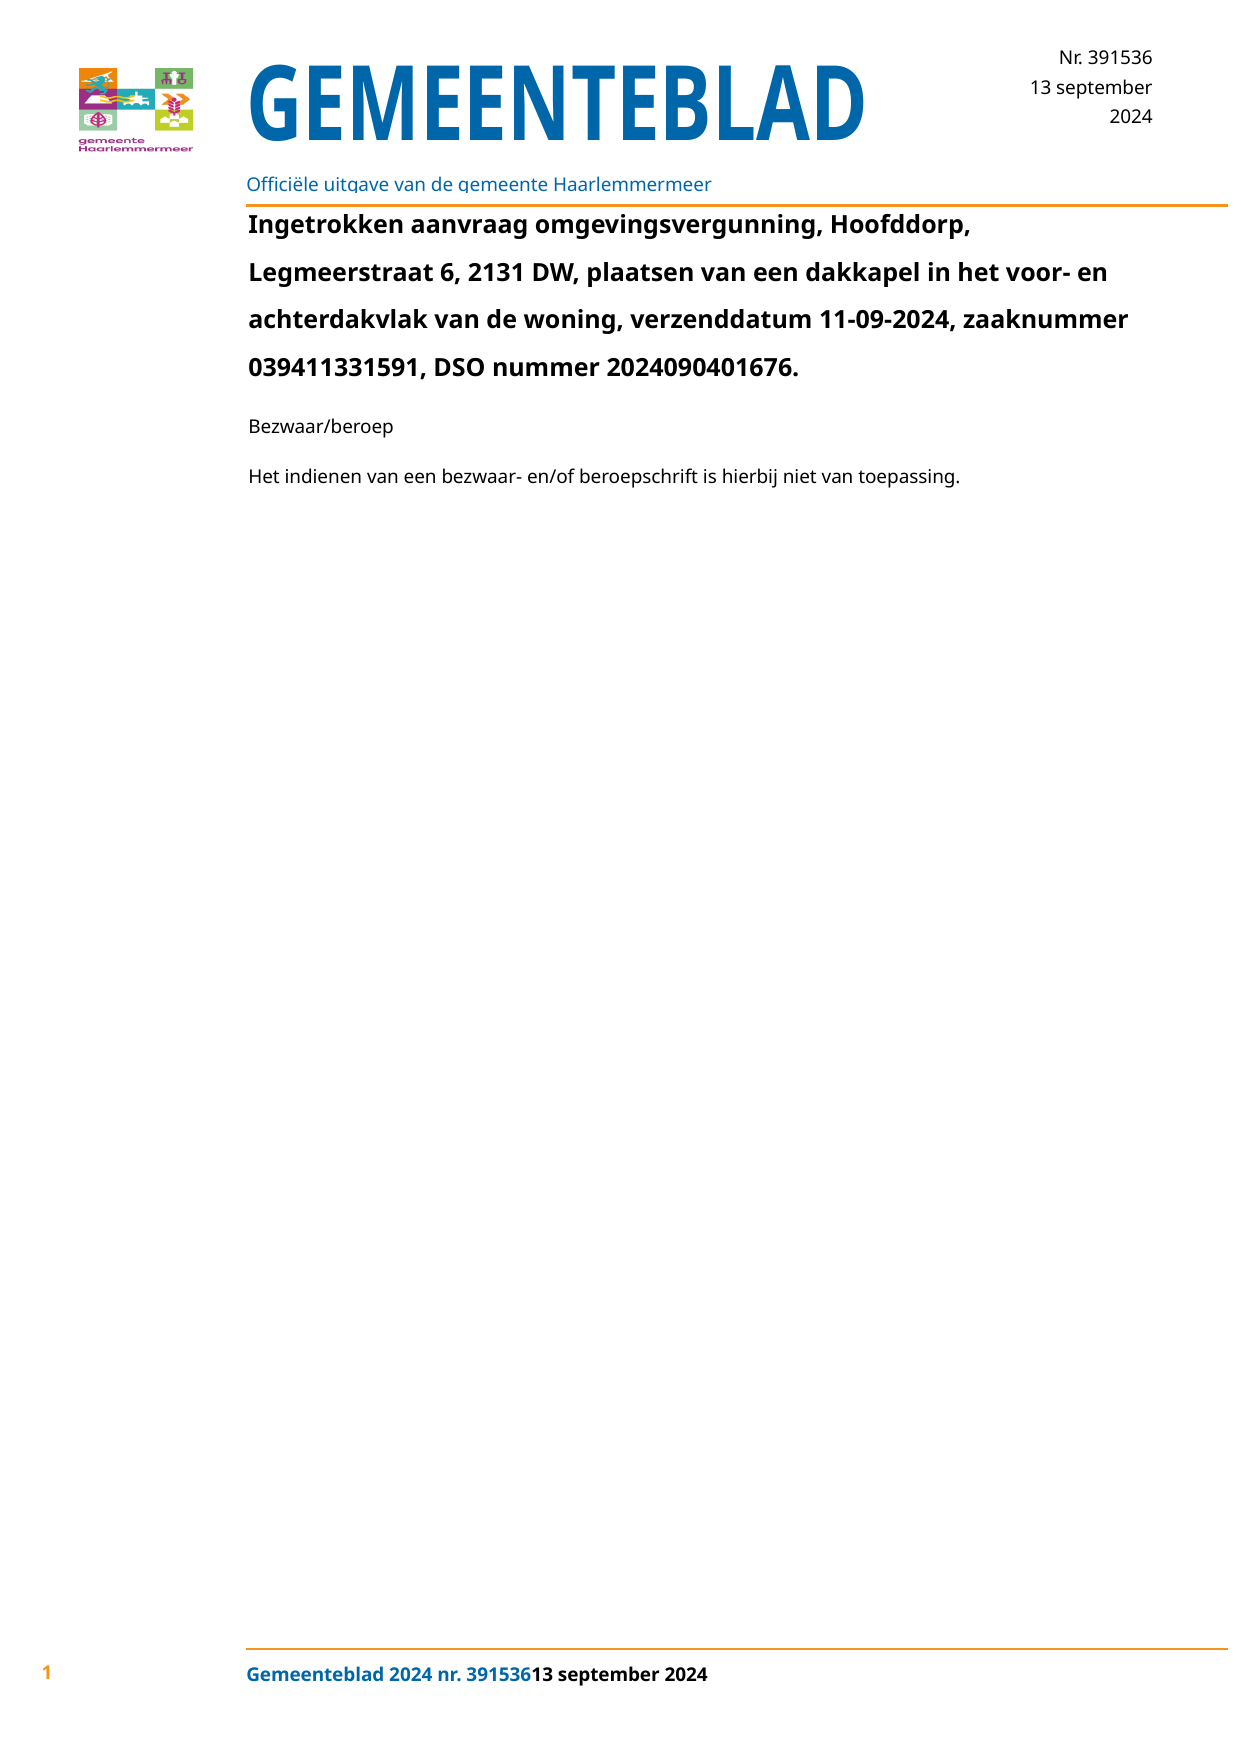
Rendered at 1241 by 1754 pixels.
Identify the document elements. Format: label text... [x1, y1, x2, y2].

text Ingetrokken aanvraag omgevingsvergunning, Hoofddorp, Legmeerstraat 6, 2131 DW, plaatsen van een dakkapel in het voor- en achterdakvlak van de woning, verzenddatum 11-09-2024, zaaknummer 039411331591, DSO nummer 2024090401676. [248, 207, 1152, 384]
text Bezwaar/beroep [248, 413, 1152, 439]
picture [41, 47, 231, 172]
text Het indienen van een bezwaar- en/of beroepschrift is hierbij niet van toepassing. [248, 463, 1152, 489]
